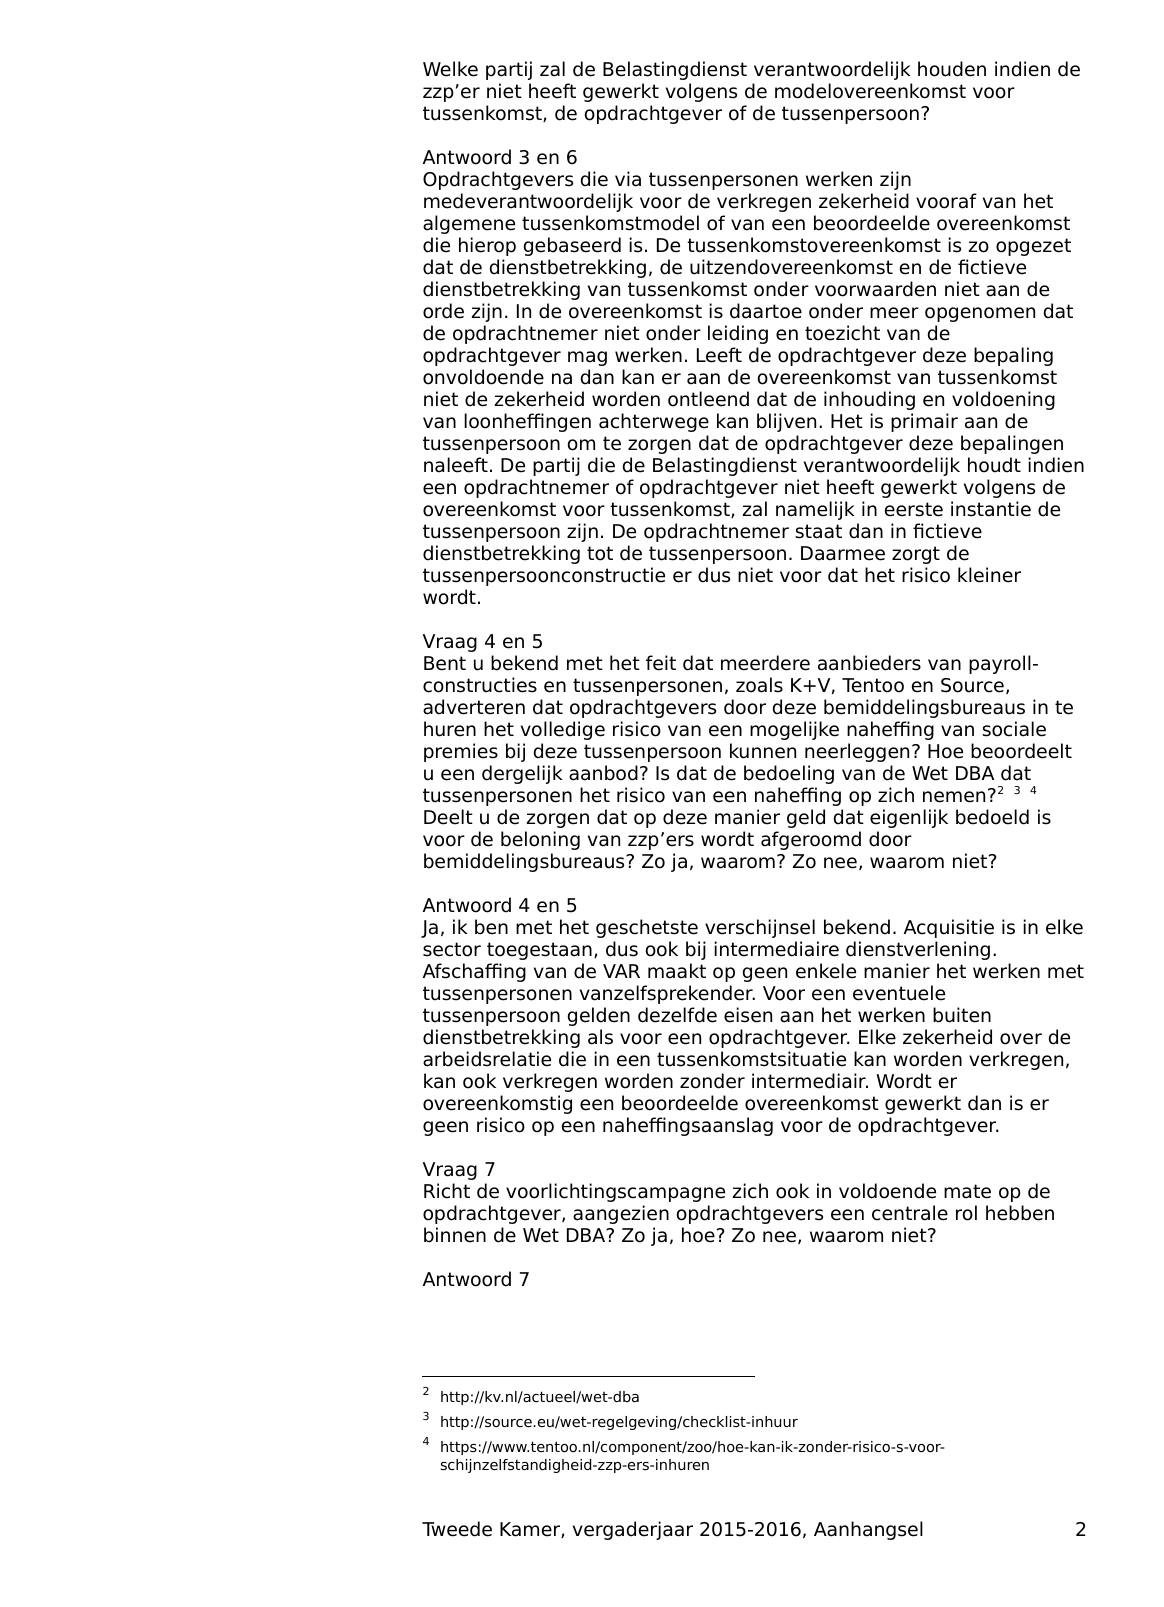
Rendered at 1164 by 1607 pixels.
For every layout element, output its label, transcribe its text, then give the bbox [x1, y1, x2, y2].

text Deelt u de zorgen dat op deze manier geld dat eigenlijk bedoeld is voor de beloning van zzp’ers wordt afgeroomd door bemiddelingsbureaus? Zo ja, waarom? Zo nee, waarom niet? [422, 807, 1087, 873]
text Antwoord 4 en 5 [422, 895, 1087, 917]
text Richt de voorlichtingscampagne zich ook in voldoende mate op de opdrachtgever, aangezien opdrachtgevers een centrale rol hebben binnen de Wet DBA? Zo ja, hoe? Zo nee, waarom niet? [422, 1181, 1087, 1247]
text Antwoord 3 en 6 [422, 147, 1087, 169]
text Vraag 4 en 5 [422, 631, 1087, 653]
text Ja, ik ben met het geschetste verschijnsel bekend. Acquisitie is in elke sector toegestaan, dus ook bij intermediaire dienstverlening. Afschaffing van de VAR maakt op geen enkele manier het werken met tussenpersonen vanzelfsprekender. Voor een eventuele tussenpersoon gelden dezelfde eisen aan het werken buiten dienstbetrekking als voor een opdrachtgever. Elke zekerheid over de arbeidsrelatie die in een tussenkomstsituatie kan worden verkregen, kan ook verkregen worden zonder intermediair. Wordt er overeenkomstig een beoordeelde overeenkomst gewerkt dan is er geen risico op een naheffingsaanslag voor de opdrachtgever. [422, 917, 1087, 1137]
text Welke partij zal de Belastingdienst verantwoordelijk houden indien de zzp’er niet heeft gewerkt volgens de modelovereenkomst voor tussenkomst, de opdrachtgever of de tussenpersoon? [422, 59, 1087, 125]
text Opdrachtgevers die via tussenpersonen werken zijn medeverantwoordelijk voor de verkregen zekerheid vooraf van het algemene tussenkomstmodel of van een beoordeelde overeenkomst die hierop gebaseerd is. De tussenkomstovereenkomst is zo opgezet dat de dienstbetrekking, de uitzendovereenkomst en de fictieve dienstbetrekking van tussenkomst onder voorwaarden niet aan de orde zijn. In de overeenkomst is daartoe onder meer opgenomen dat de opdrachtnemer niet onder leiding en toezicht van de opdrachtgever mag werken. Leeft de opdrachtgever deze bepaling onvoldoende na dan kan er aan de overeenkomst van tussenkomst niet de zekerheid worden ontleend dat de inhouding en voldoening van loonheffingen achterwege kan blijven. Het is primair aan de tussenpersoon om te zorgen dat de opdrachtgever deze bepalingen naleeft. De partij die de Belastingdienst verantwoordelijk houdt indien een opdrachtnemer of opdrachtgever niet heeft gewerkt volgens de overeenkomst voor tussenkomst, zal namelijk in eerste instantie de tussenpersoon zijn. De opdrachtnemer staat dan in fictieve dienstbetrekking tot de tussenpersoon. Daarmee zorgt de tussenpersoonconstructie er dus niet voor dat het risico kleiner wordt. [422, 169, 1087, 609]
text Antwoord 7 [422, 1269, 1087, 1291]
text Bent u bekend met het feit dat meerdere aanbieders van payroll-constructies en tussenpersonen, zoals K+V, Tentoo en Source, adverteren dat opdrachtgevers door deze bemiddelingsbureaus in te huren het volledige risico van een mogelijke naheffing van sociale premies bij deze tussenpersoon kunnen neerleggen? Hoe beoordeelt u een dergelijk aanbod? Is dat de bedoeling van de Wet DBA dat tussenpersonen het risico van een naheffing op zich nemen? [422, 653, 1087, 807]
text Vraag 7 [422, 1159, 1087, 1181]
text http://source.eu/wet-regelgeving/checklist-inhuur [422, 1410, 1087, 1432]
text https://www.tentoo.nl/component/zoo/hoe-kan-ik-zonder-risico-s-voor-schijnzelfstandigheid-zzp-ers-inhuren [422, 1435, 1087, 1474]
text http://kv.nl/actueel/wet-dba [422, 1385, 1087, 1407]
